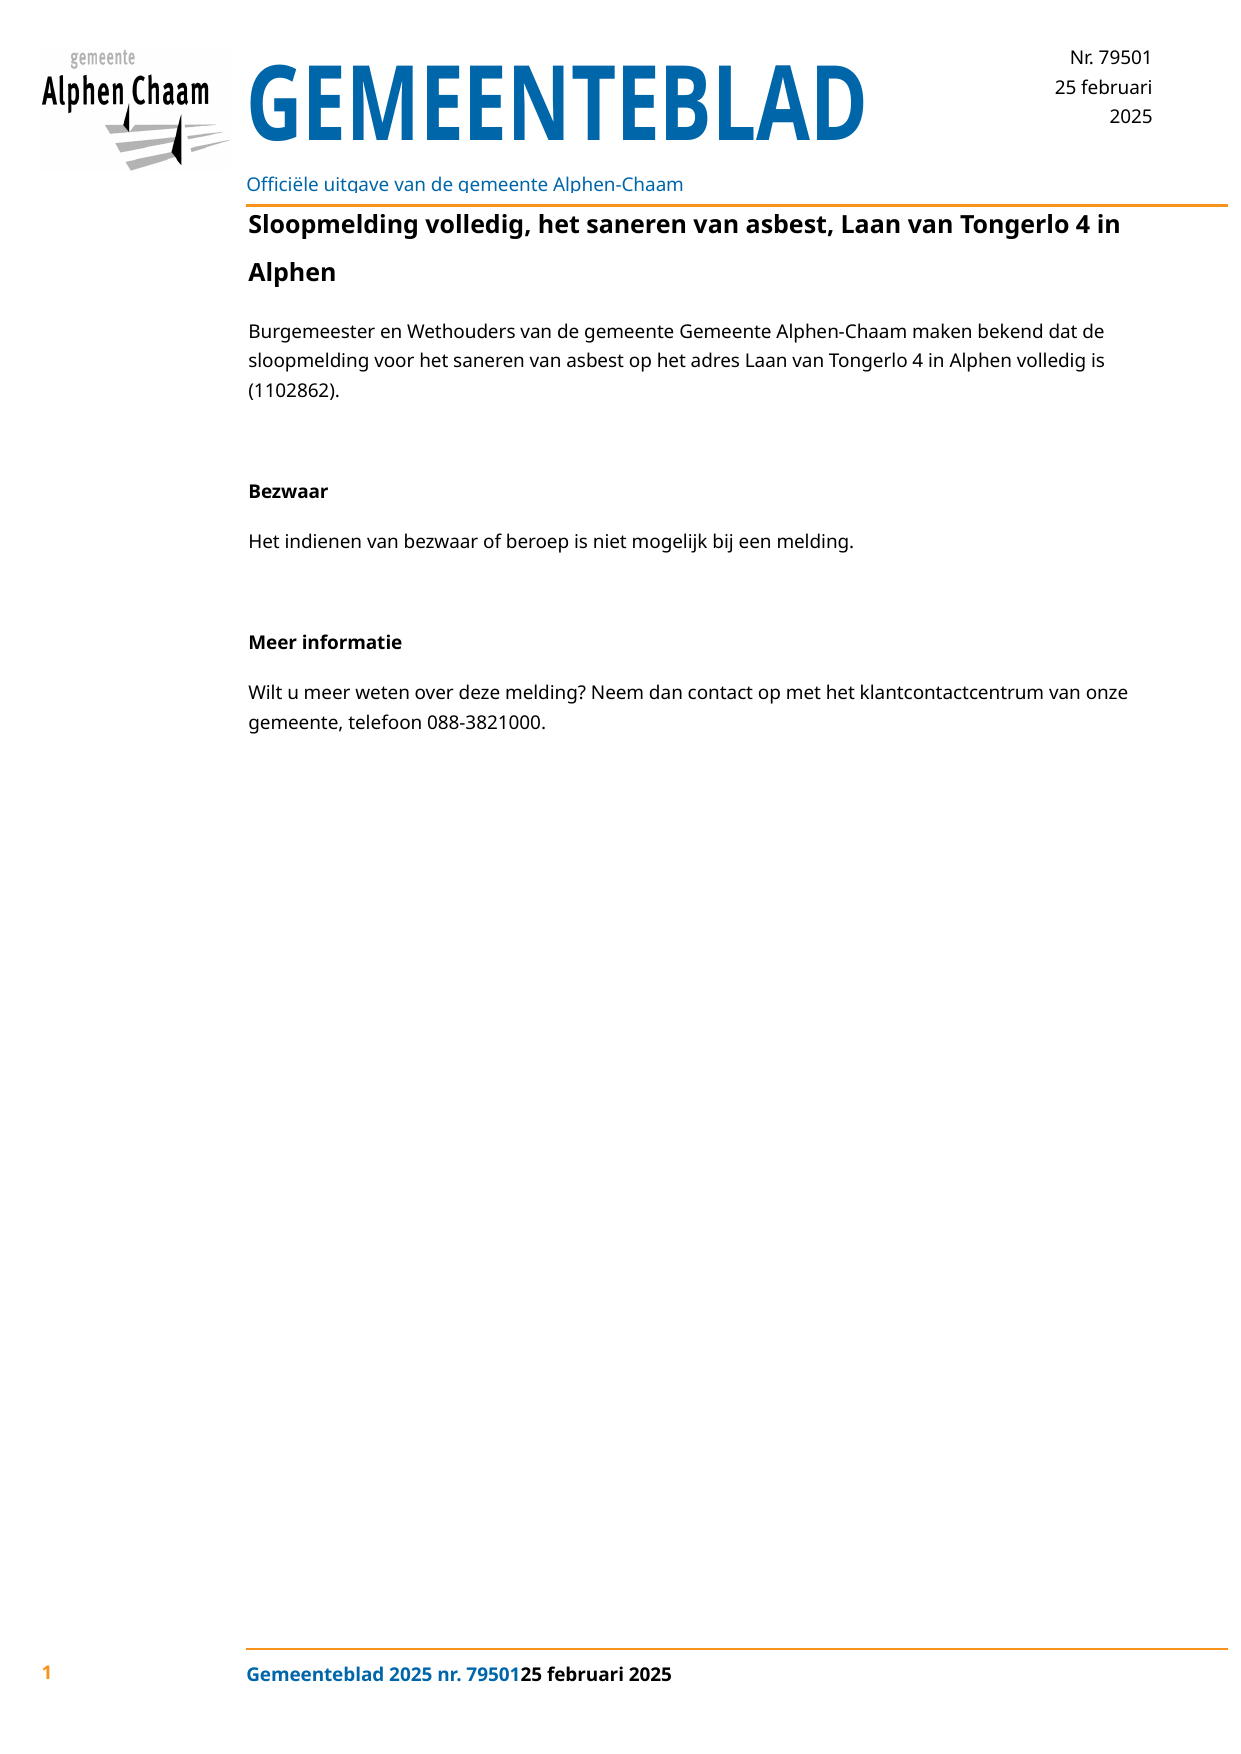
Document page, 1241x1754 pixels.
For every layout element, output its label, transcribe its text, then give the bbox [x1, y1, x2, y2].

text Het indienen van bezwaar of beroep is niet mogelijk bij een melding. [248, 528, 1152, 554]
text Bezwaar [248, 478, 1152, 504]
text Wilt u meer weten over deze melding? Neem dan contact op met het klantcontactcentrum van onze gemeente, telefoon 088-3821000. [248, 679, 1152, 735]
text Meer informatie [248, 629, 1152, 655]
text Burgemeester en Wethouders van de gemeente Gemeente Alphen-Chaam maken bekend dat de sloopmelding voor het saneren van asbest op het adres Laan van Tongerlo 4 in Alphen volledig is (1102862). [248, 318, 1152, 403]
text Sloopmelding volledig, het saneren van asbest, Laan van Tongerlo 4 in Alphen [248, 207, 1152, 288]
picture [41, 47, 231, 172]
